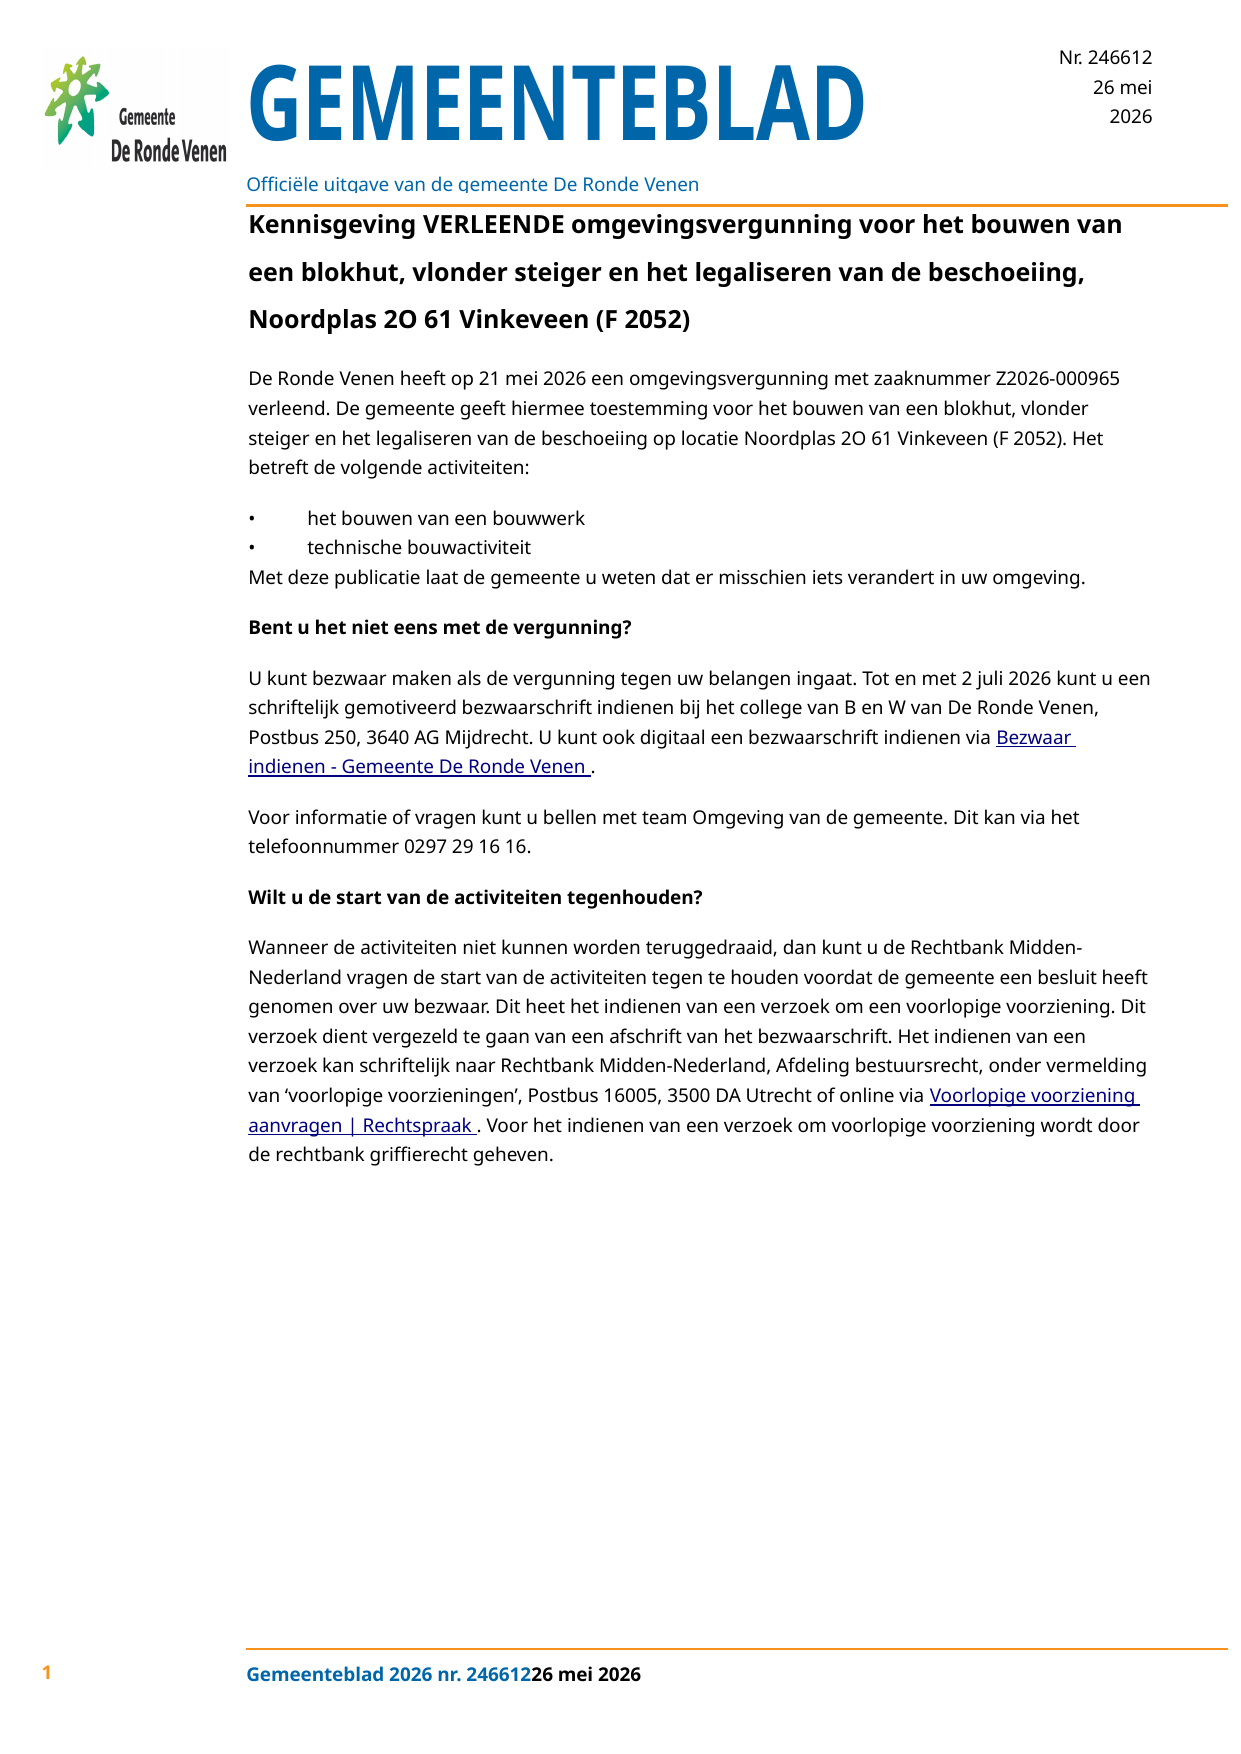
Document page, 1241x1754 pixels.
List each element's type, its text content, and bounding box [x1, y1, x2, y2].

text Met deze publicatie laat de gemeente u weten dat er misschien iets verandert in uw omgeving. [248, 564, 1152, 589]
text Bent u het niet eens met de vergunning? [248, 614, 1152, 640]
text Wanneer de activiteiten niet kunnen worden teruggedraaid, dan kunt u de Rechtbank Midden-Nederland vragen de start van de activiteiten tegen te houden voordat de gemeente een besluit heeft genomen over uw bezwaar. Dit heet het indienen van een verzoek om een voorlopige voorziening. Dit verzoek dient vergezeld te gaan van een afschrift van het bezwaarschrift. Het indienen van een verzoek kan schriftelijk naar Rechtbank Midden-Nederland, Afdeling bestuursrecht, onder vermelding van ‘voorlopige voorzieningen’, Postbus 16005, 3500 DA Utrecht of online via Voorlopige voorziening aanvragen | Rechtspraak . Voor het indienen van een verzoek om voorlopige voorziening wordt door de rechtbank griffierecht geheven. [248, 934, 1152, 1167]
picture [41, 47, 231, 172]
list technische bouwactiviteit [248, 534, 1152, 560]
text Voor informatie of vragen kunt u bellen met team Omgeving van de gemeente. Dit kan via het telefoonnummer 0297 29 16 16. [248, 804, 1152, 859]
text U kunt bezwaar maken als de vergunning tegen uw belangen ingaat. Tot en met 2 juli 2026 kunt u een schriftelijk gemotiveerd bezwaarschrift indienen bij het college van B en W van De Ronde Venen, Postbus 250, 3640 AG Mijdrecht. U kunt ook digitaal een bezwaarschrift indienen via Bezwaar indienen - Gemeente De Ronde Venen . [248, 665, 1152, 779]
text Kennisgeving VERLEENDE omgevingsvergunning voor het bouwen van een blokhut, vlonder steiger en het legaliseren van de beschoeiing, Noordplas 2O 61 Vinkeveen (F 2052) [248, 207, 1152, 336]
text Wilt u de start van de activiteiten tegenhouden? [248, 884, 1152, 909]
text De Ronde Venen heeft op 21 mei 2026 een omgevingsvergunning met zaaknummer Z2026-000965 verleend. De gemeente geeft hiermee toestemming voor het bouwen van een blokhut, vlonder steiger en het legaliseren van de beschoeiing op locatie Noordplas 2O 61 Vinkeveen (F 2052). Het betreft de volgende activiteiten: [248, 366, 1152, 480]
list het bouwen van een bouwwerk [248, 505, 1152, 530]
